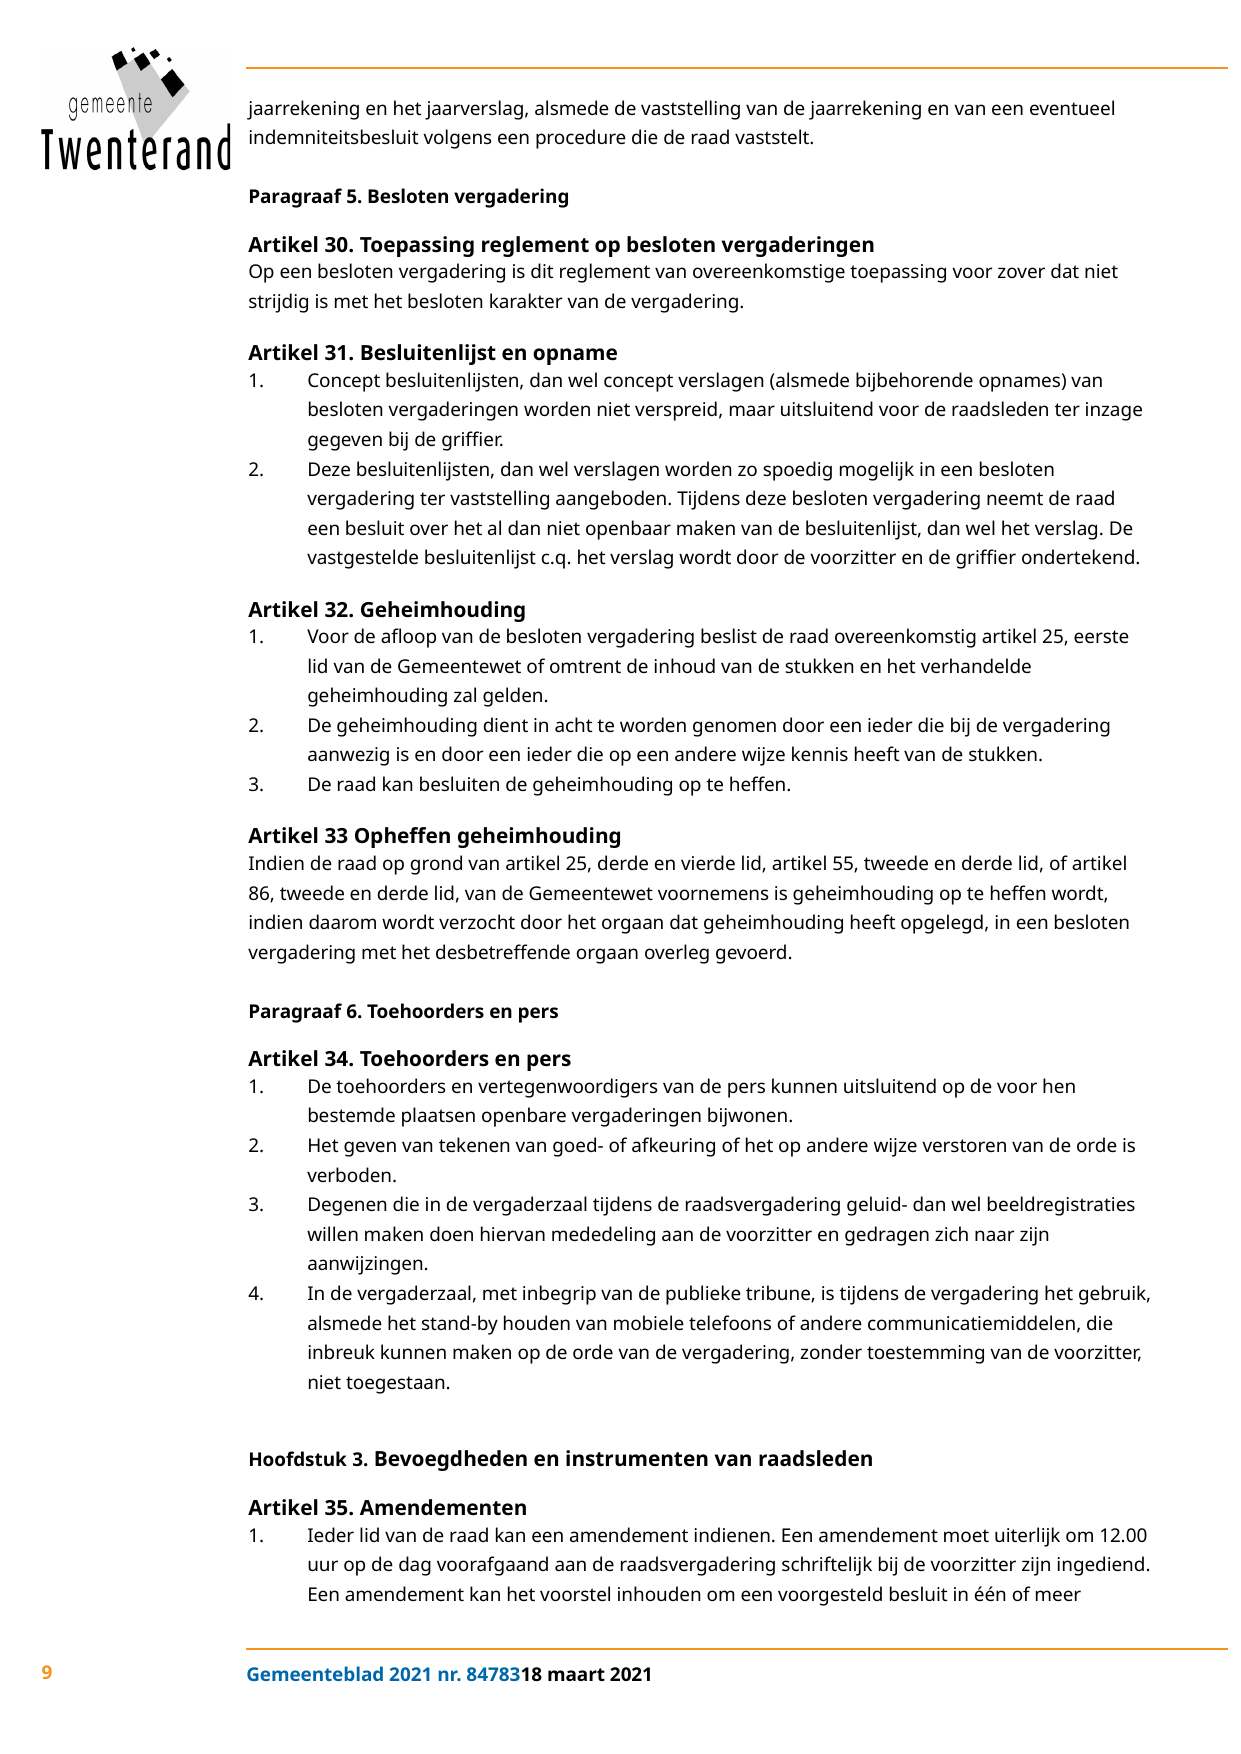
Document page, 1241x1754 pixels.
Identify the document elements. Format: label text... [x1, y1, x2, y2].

text Artikel 31. Besluitenlijst en opname [248, 338, 1152, 367]
list De toehoorders en vertegenwoordigers van de pers kunnen uitsluitend op de voor hen bestemde plaatsen openbare vergaderingen bijwonen. [248, 1073, 1152, 1128]
list Ieder lid van de raad kan een amendement indienen. Een amendement moet uiterlijk om 12.00 uur op de dag voorafgaand aan de raadsvergadering schriftelijk bij de voorzitter zijn ingediend. Een amendement kan het voorstel inhouden om een voorgesteld besluit in één of meer [248, 1522, 1152, 1607]
text Paragraaf 6. Toehoorders en pers [248, 998, 1152, 1024]
text Artikel 33 Opheffen geheimhouding [248, 822, 1152, 850]
text Artikel 32. Geheimhouding [248, 595, 1152, 623]
picture [41, 47, 231, 172]
list Degenen die in de vergaderzaal tijdens de raadsvergadering geluid- dan wel beeldregistraties willen maken doen hiervan mededeling aan de voorzitter en gedragen zich naar zijn aanwijzingen. [248, 1191, 1152, 1276]
text jaarrekening en het jaarverslag, alsmede de vaststelling van de jaarrekening en van een eventueel indemniteitsbesluit volgens een procedure die de raad vaststelt. [248, 95, 1152, 150]
list Het geven van tekenen van goed- of afkeuring of het op andere wijze verstoren van de orde is verboden. [248, 1132, 1152, 1187]
text Artikel 30. Toepassing reglement op besloten vergaderingen [248, 230, 1152, 258]
list Voor de afloop van de besloten vergadering beslist de raad overeenkomstig artikel 25, eerste lid van de Gemeentewet of omtrent de inhoud van de stukken en het verhandelde geheimhouding zal gelden. [248, 623, 1152, 708]
text Artikel 34. Toehoorders en pers [248, 1044, 1152, 1073]
text Paragraaf 5. Besloten vergadering [248, 183, 1152, 209]
list In de vergaderzaal, met inbegrip van de publieke tribune, is tijdens de vergadering het gebruik, alsmede het stand-by houden van mobiele telefoons of andere communicatiemiddelen, die inbreuk kunnen maken op de orde van de vergadering, zonder toestemming van de voorzitter, niet toegestaan. [248, 1280, 1152, 1394]
text Op een besloten vergadering is dit reglement van overeenkomstige toepassing voor zover dat niet strijdig is met het besloten karakter van de vergadering. [248, 258, 1152, 314]
text Artikel 35. Amendementen [248, 1493, 1152, 1522]
text Hoofdstuk 3. Bevoegdheden en instrumenten van raadsleden [248, 1444, 1152, 1472]
list De raad kan besluiten de geheimhouding op te heffen. [248, 771, 1152, 797]
list Deze besluitenlijsten, dan wel verslagen worden zo spoedig mogelijk in een besloten vergadering ter vaststelling aangeboden. Tijdens deze besloten vergadering neemt de raad een besluit over het al dan niet openbaar maken van de besluitenlijst, dan wel het verslag. De vastgestelde besluitenlijst c.q. het verslag wordt door de voorzitter en de griffier ondertekend. [248, 456, 1152, 570]
text Indien de raad op grond van artikel 25, derde en vierde lid, artikel 55, tweede en derde lid, of artikel 86, tweede en derde lid, van de Gemeentewet voornemens is geheimhouding op te heffen wordt, indien daarom wordt verzocht door het orgaan dat geheimhouding heeft opgelegd, in een besloten vergadering met het desbetreffende orgaan overleg gevoerd. [248, 850, 1152, 964]
list De geheimhouding dient in acht te worden genomen door een ieder die bij de vergadering aanwezig is en door een ieder die op een andere wijze kennis heeft van de stukken. [248, 712, 1152, 767]
list Concept besluitenlijsten, dan wel concept verslagen (alsmede bijbehorende opnames) van besloten vergaderingen worden niet verspreid, maar uitsluitend voor de raadsleden ter inzage gegeven bij de griffier. [248, 367, 1152, 452]
